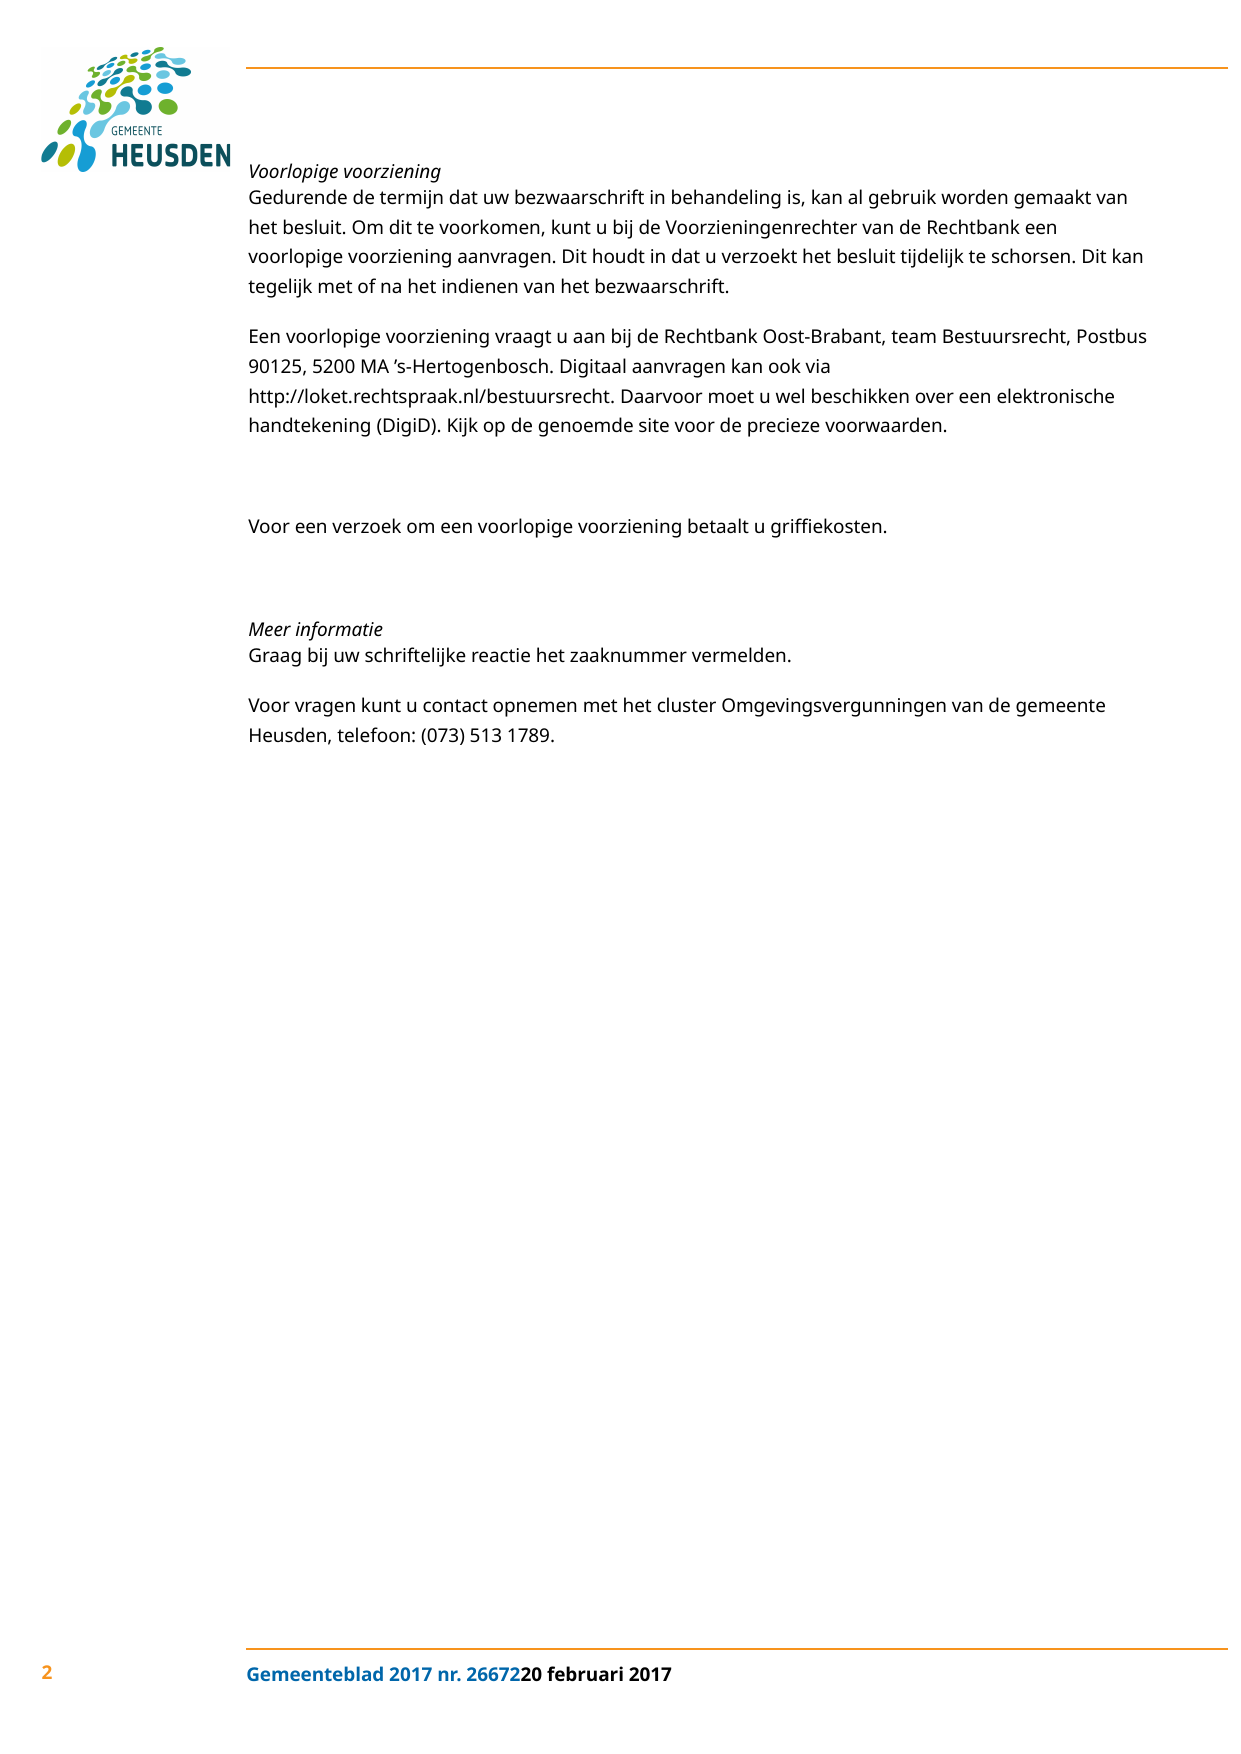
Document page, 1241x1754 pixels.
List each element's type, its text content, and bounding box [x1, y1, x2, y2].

picture [41, 47, 231, 172]
text Voorlopige voorziening [248, 159, 1152, 184]
text Graag bij uw schriftelijke reactie het zaaknummer vermelden. [248, 642, 1152, 668]
text Voor vragen kunt u contact opnemen met het cluster Omgevingsvergunningen van de gemeente Heusden, telefoon: (073) 513 1789. [248, 693, 1152, 748]
text Voor een verzoek om een voorlopige voorziening betaalt u griffiekosten. [248, 513, 1152, 539]
text Een voorlopige voorziening vraagt u aan bij de Rechtbank Oost-Brabant, team Bestuursrecht, Postbus 90125, 5200 MA ’s-Hertogenbosch. Digitaal aanvragen kan ook via http://loket.rechtspraak.nl/bestuursrecht. Daarvoor moet u wel beschikken over een elektronische handtekening (DigiD). Kijk op de genoemde site voor de precieze voorwaarden. [248, 324, 1152, 438]
text Meer informatie [248, 616, 1152, 642]
text Gedurende de termijn dat uw bezwaarschrift in behandeling is, kan al gebruik worden gemaakt van het besluit. Om dit te voorkomen, kunt u bij de Voorzieningenrechter van de Rechtbank een voorlopige voorziening aanvragen. Dit houdt in dat u verzoekt het besluit tijdelijk te schorsen. Dit kan tegelijk met of na het indienen van het bezwaarschrift. [248, 184, 1152, 299]
